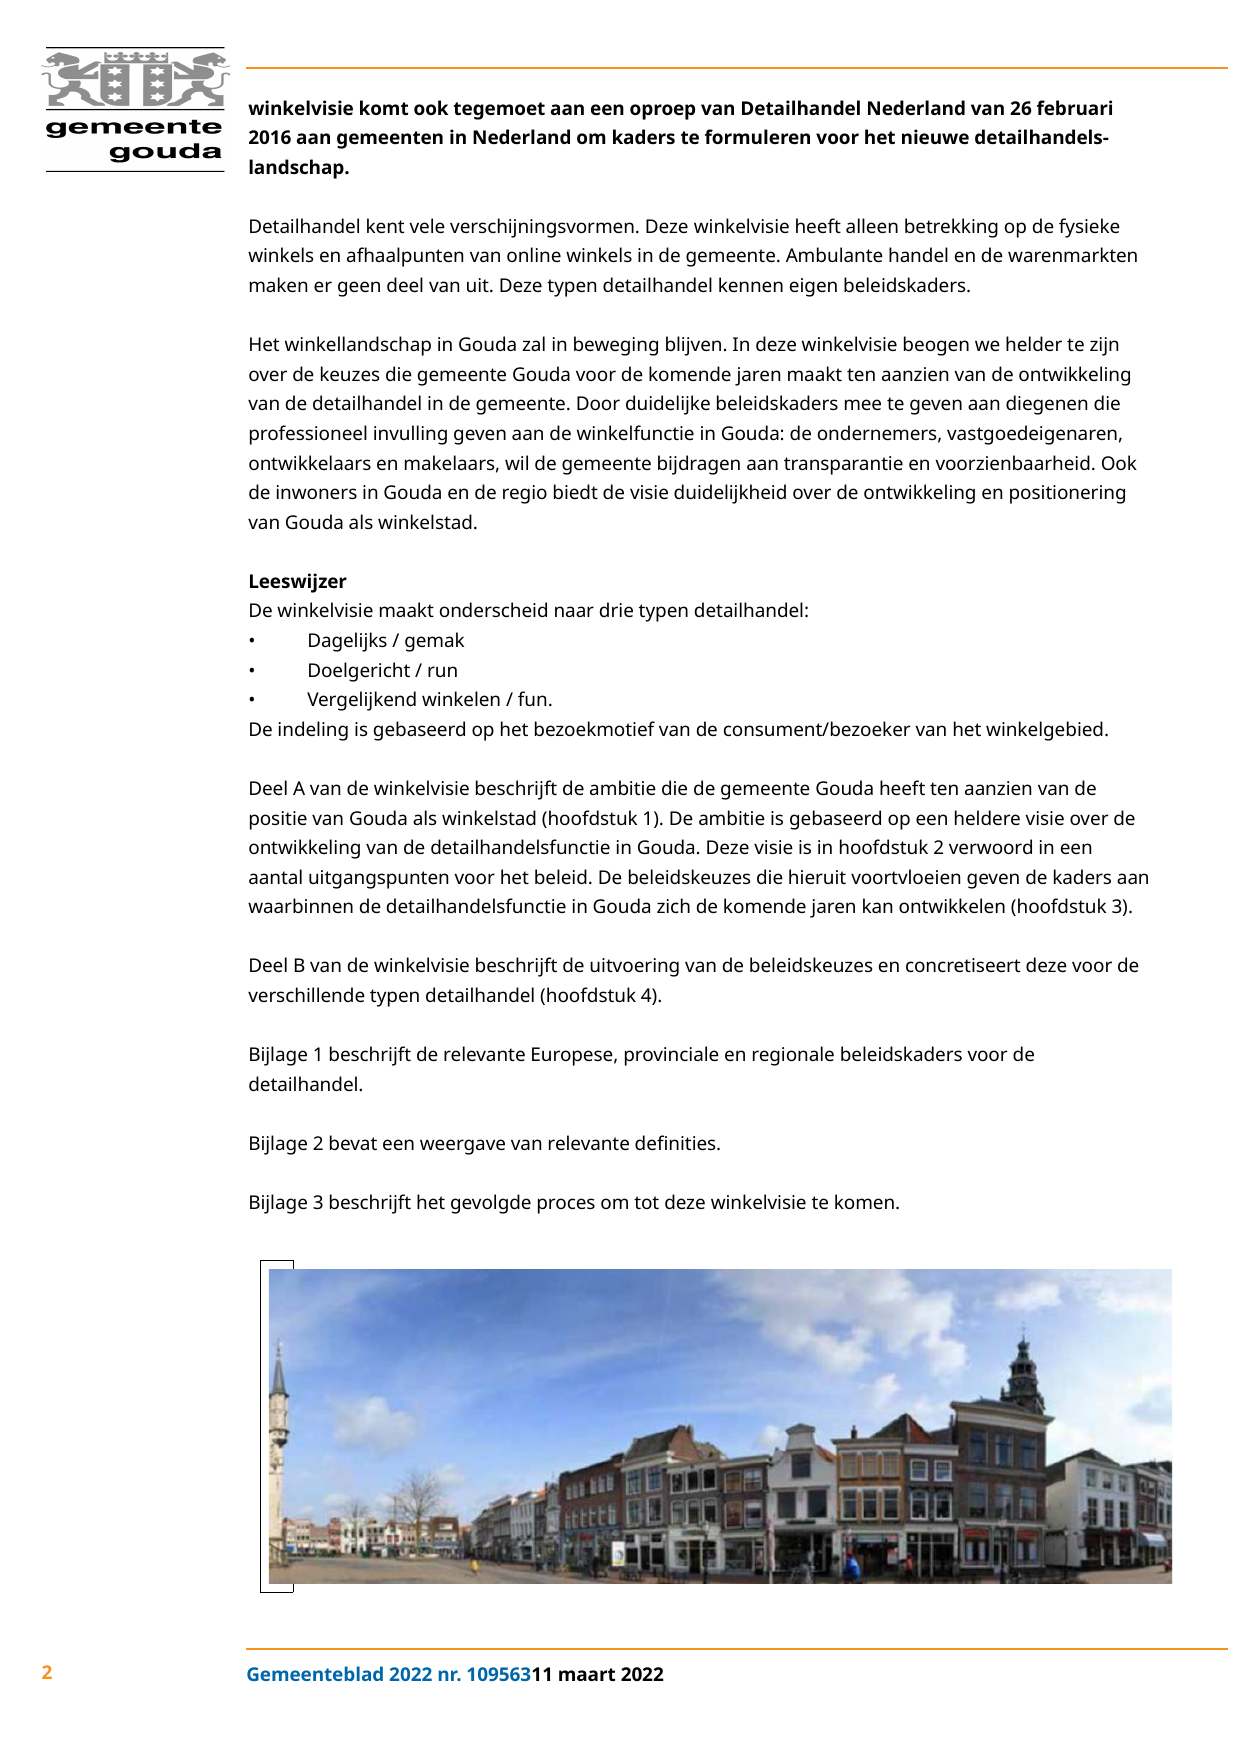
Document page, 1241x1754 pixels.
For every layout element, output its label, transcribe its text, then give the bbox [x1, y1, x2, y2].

text Leeswijzer [248, 568, 1152, 594]
list Dagelijks / gemak [248, 627, 1152, 653]
list Vergelijkend winkelen / fun. [248, 686, 1152, 712]
text Bijlage 3 beschrijft het gevolgde proces om tot deze ­winkelvisie te komen. [248, 1189, 1152, 1215]
text De winkelvisie maakt onderscheid naar drie typen detailhandel: [248, 598, 1152, 623]
picture [41, 47, 231, 172]
text De indeling is gebaseerd op het bezoekmotief van de consument/bezoeker van het winkelgebied. [248, 716, 1152, 742]
text Bijlage 1 beschrijft de relevante Europese, provinciale en regionale beleidskaders voor de detailhandel. [248, 1041, 1152, 1097]
text Bijlage 2 bevat een weergave van relevante definities. [248, 1130, 1152, 1156]
text winkelvisie komt ook tegemoet aan een oproep van Detailhandel Nederland van 26 februari 2016 aan gemeenten in Nederland om kaders te formuleren voor het nieuwe detailhandels-landschap. [248, 95, 1152, 180]
list Doelgericht / run [248, 657, 1152, 683]
text Deel B van de winkelvisie beschrijft de uitvoering van de beleidskeuzes en concretiseert deze voor de verschillende typen detailhandel (hoofdstuk 4). [248, 953, 1152, 1008]
text Detailhandel kent vele verschijningsvormen. Deze ­winkelvisie heeft alleen betrekking op de fysieke winkels en afhaalpunten van online winkels in de gemeente. Ambulante handel en de warenmarkten maken er geen deel van uit. Deze typen detailhandel kennen eigen beleidskaders. [248, 213, 1152, 298]
text Het winkellandschap in Gouda zal in beweging blijven. In deze winkelvisie beogen we helder te zijn over de keuzes die gemeente Gouda voor de komende jaren maakt ten aanzien van de ontwikkeling van de detailhandel in de gemeente. Door duidelijke beleidskaders mee te geven aan diegenen die professioneel invulling geven aan de winkelfunctie in Gouda: de ondernemers, vastgoedeigenaren, ontwikkelaars en makelaars, wil de gemeente bijdragen aan transparantie en voorzienbaarheid. Ook de inwoners in Gouda en de regio biedt de visie duidelijkheid over de ontwikkeling en positionering van Gouda als winkelstad. [248, 331, 1152, 535]
picture [268, 1269, 1173, 1584]
text Deel A van de winkelvisie beschrijft de ambitie die de gemeente Gouda heeft ten aanzien van de positie van Gouda als winkelstad (hoofdstuk 1). De ambitie is ­gebaseerd op een heldere visie over de ontwikkeling van de detailhandelsfunctie in Gouda. Deze visie is in hoofdstuk 2 verwoord in een aantal uitgangspunten voor het beleid. De beleidskeuzes die hieruit voortvloeien geven de kaders aan waarbinnen de detailhandelsfunctie in Gouda zich de komende jaren kan ontwikkelen (hoofdstuk 3). [248, 775, 1152, 919]
